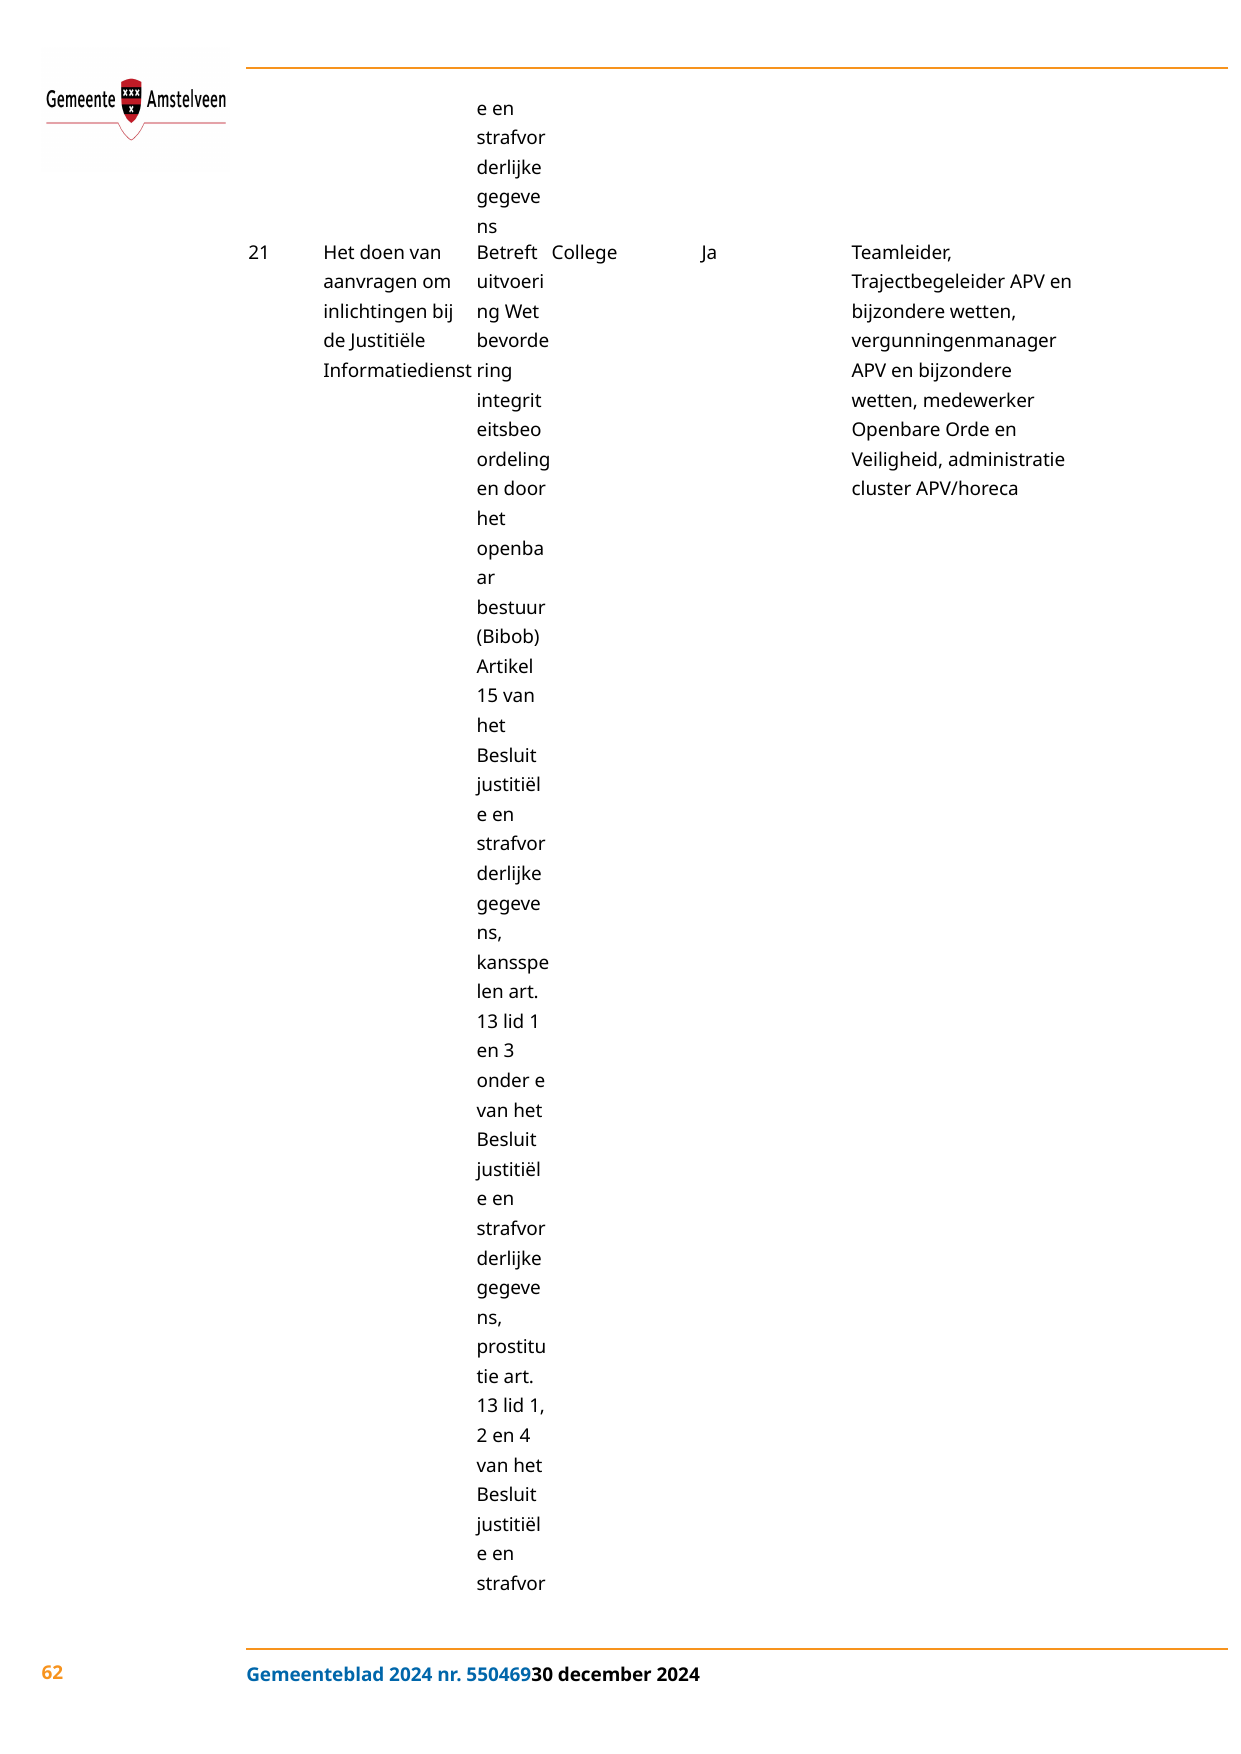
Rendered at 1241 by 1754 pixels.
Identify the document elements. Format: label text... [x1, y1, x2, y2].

table_cell e en strafvorderlijke gegevens [476, 95, 551, 239]
table_cell [1076, 95, 1152, 239]
table_cell [701, 95, 851, 239]
table_cell [248, 95, 323, 239]
table_cell [551, 95, 701, 239]
table_cell Teamleider, Trajectbegeleider APV en bijzondere wetten, vergunningenmanager APV en bijzondere wetten, medewerker Openbare Orde en Veiligheid, administratie cluster APV/horeca [851, 239, 1076, 1596]
table_cell [323, 95, 476, 239]
table_cell Het doen van aanvragen om inlichtingen bij de Justitiële Informatiedienst [323, 239, 476, 1596]
table_cell 21 [248, 239, 323, 1596]
picture [41, 47, 231, 172]
table_cell College [551, 239, 701, 1596]
table_cell Ja [701, 239, 851, 1596]
table_cell [1076, 239, 1152, 1596]
table_cell [851, 95, 1076, 239]
table_cell Betreft uitvoering Wet bevordering integriteitsbeoordelingen door het openbaar bestuur (Bibob) Artikel 15 van het Besluit justitiële en strafvorderlijke gegevens, kansspelen art. 13 lid 1 en 3 onder e van het Besluit justitiële en strafvorderlijke gegevens, prostitutie art. 13 lid 1, 2 en 4 van het Besluit justitiële en strafvor [476, 239, 551, 1596]
